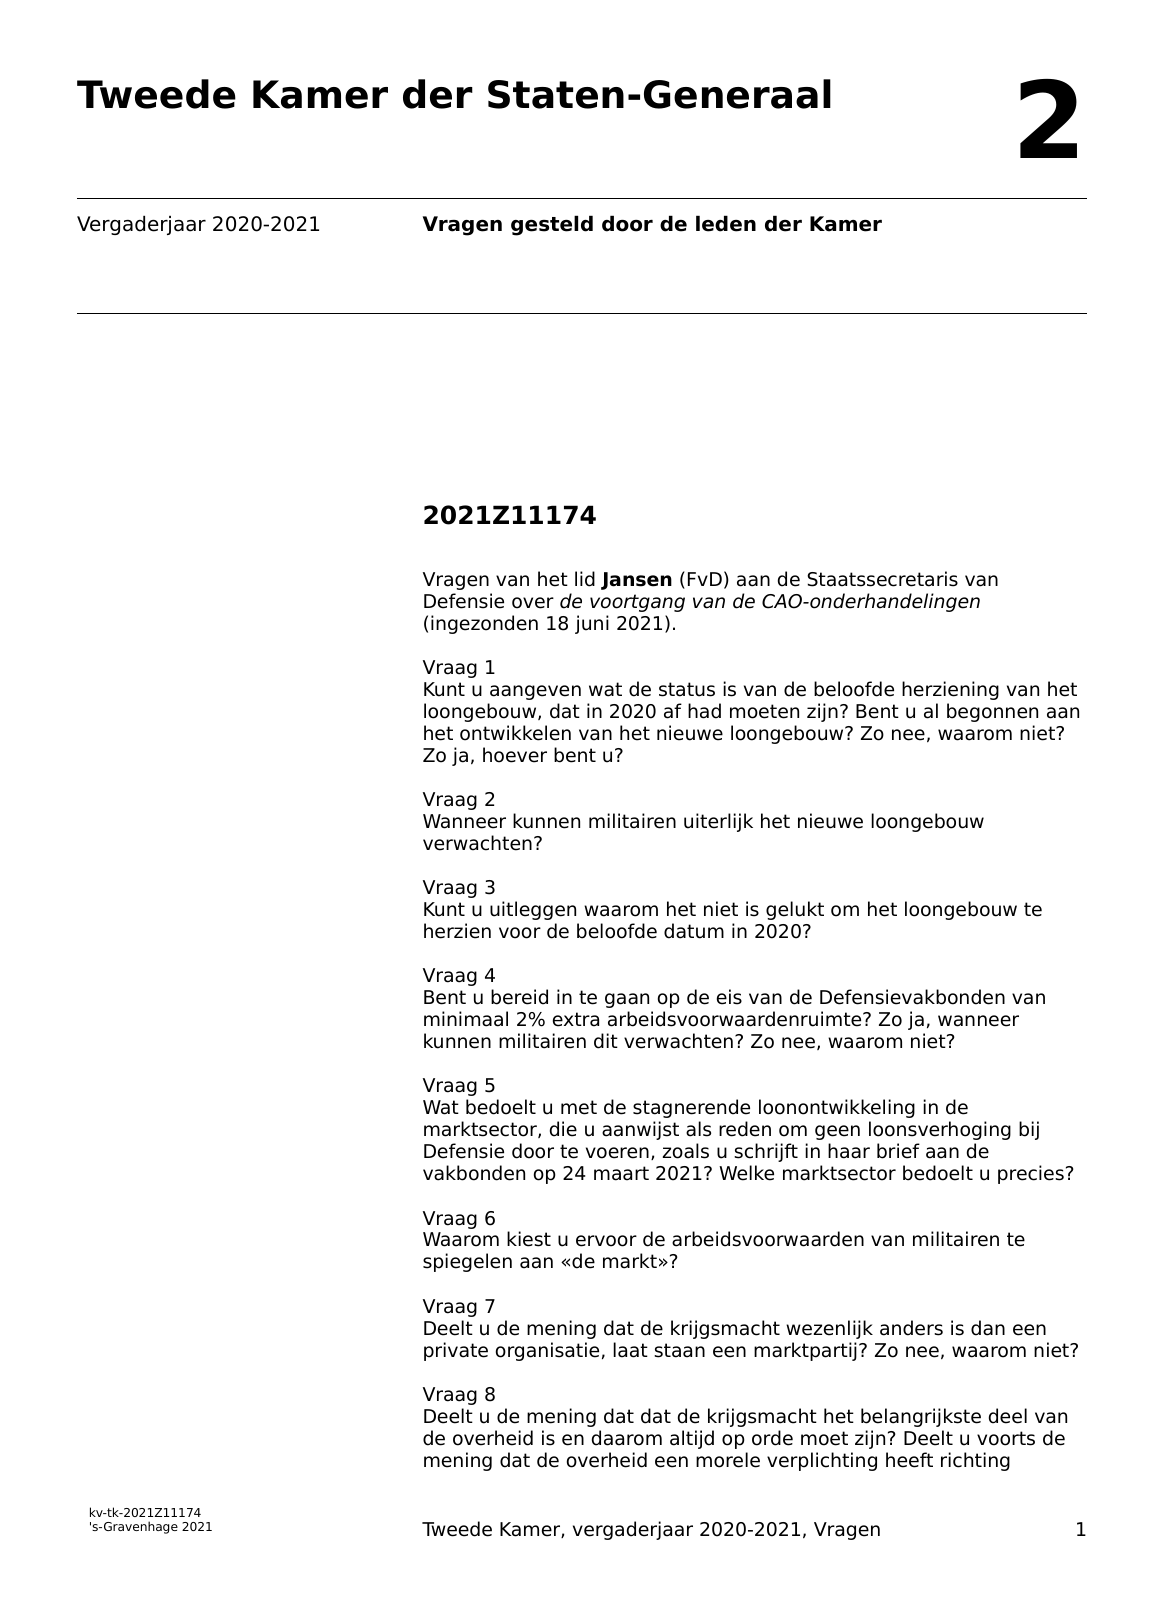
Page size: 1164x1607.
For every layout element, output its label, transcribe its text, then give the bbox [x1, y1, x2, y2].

table_cell Vergaderjaar 2020-2021 [77, 199, 422, 313]
text Kunt u uitleggen waarom het niet is gelukt om het loongebouw te herzien voor de beloofde datum in 2020? [422, 899, 1087, 943]
text 2021Z11174 [422, 501, 1087, 531]
text Wat bedoelt u met de stagnerende loonontwikkeling in de marktsector, die u aanwijst als reden om geen loonsverhoging bij Defensie door te voeren, zoals u schrijft in haar brief aan de vakbonden op 24 maart 2021? Welke marktsector bedoelt u precies? [422, 1097, 1087, 1185]
text Vraag 1 [422, 657, 1087, 679]
table_cell Vragen gesteld door de leden der Kamer [422, 199, 1087, 313]
table_header Tweede Kamer der Staten-Generaal [77, 59, 886, 198]
text Wanneer kunnen militairen uiterlijk het nieuwe loongebouw verwachten? [422, 811, 1087, 855]
text Vraag 5 [422, 1075, 1087, 1097]
text Kunt u aangeven wat de status is van de beloofde herziening van het loongebouw, dat in 2020 af had moeten zijn? Bent u al begonnen aan het ontwikkelen van het nieuwe loongebouw? Zo nee, waarom niet? Zo ja, hoever bent u? [422, 679, 1087, 767]
text 's-Gravenhage 2021 [88, 1520, 323, 1534]
text Vragen van het lid Jansen (FvD) aan de Staatssecretaris van Defensie over de voortgang van de CAO-onderhandelingen (ingezonden 18 juni 2021). [422, 569, 1087, 635]
text Bent u bereid in te gaan op de eis van de Defensievakbonden van minimaal 2% extra arbeidsvoorwaardenruimte? Zo ja, wanneer kunnen militairen dit verwachten? Zo nee, waarom niet? [422, 987, 1087, 1053]
text Vraag 7 [422, 1296, 1087, 1317]
text Vraag 3 [422, 877, 1087, 899]
text kv-tk-2021Z11174 [88, 1506, 323, 1520]
text Vraag 2 [422, 789, 1087, 811]
text Deelt u de mening dat dat de krijgsmacht het belangrijkste deel van de overheid is en daarom altijd op orde moet zijn? Deelt u voorts de mening dat de overheid een morele verplichting heeft richting [422, 1406, 1087, 1472]
table_header 2 [886, 59, 1087, 198]
text Vraag 4 [422, 965, 1087, 987]
text Waarom kiest u ervoor de arbeidsvoorwaarden van militairen te spiegelen aan «de markt»? [422, 1229, 1087, 1273]
text Vraag 6 [422, 1207, 1087, 1229]
text Deelt u de mening dat de krijgsmacht wezenlijk anders is dan een private organisatie, laat staan een marktpartij? Zo nee, waarom niet? [422, 1317, 1087, 1361]
text Vraag 8 [422, 1384, 1087, 1406]
